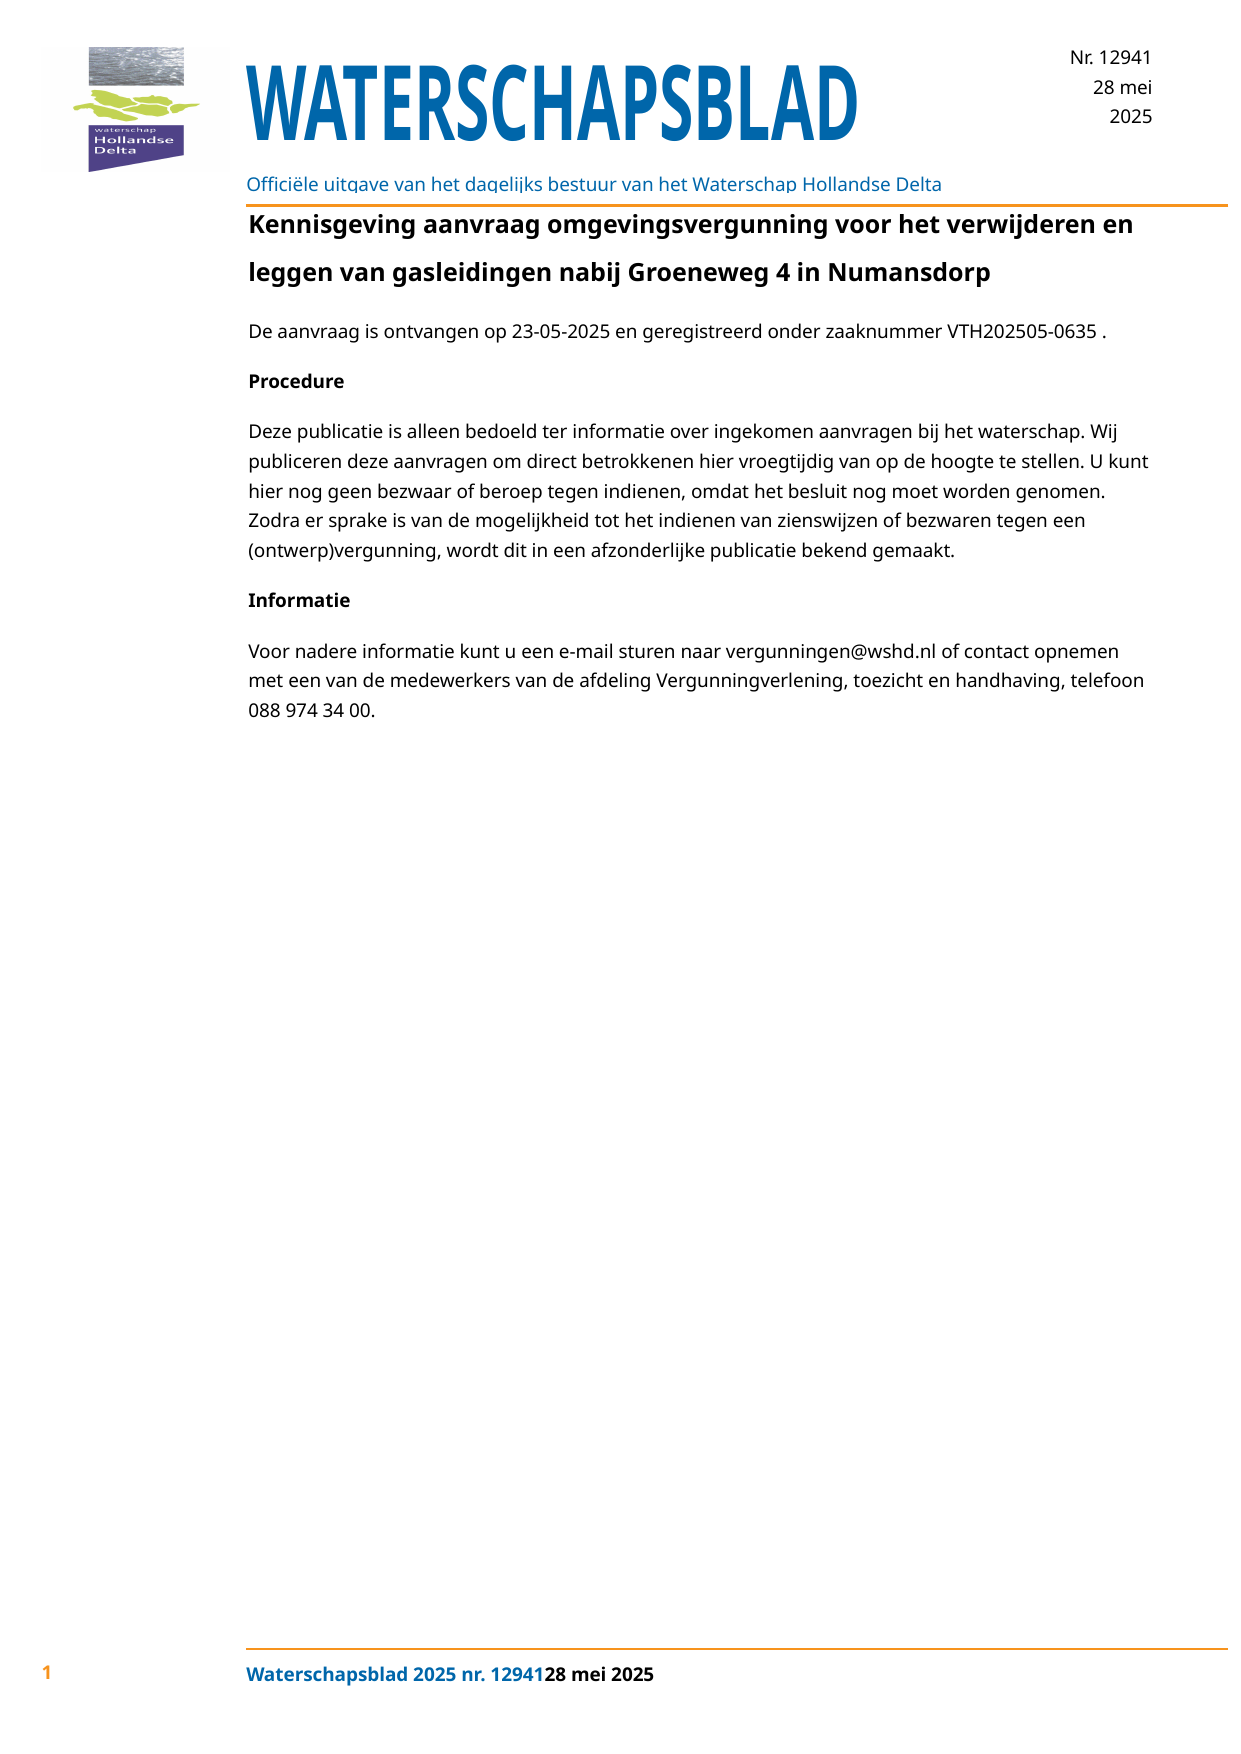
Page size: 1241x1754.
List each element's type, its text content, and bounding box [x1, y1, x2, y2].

picture [41, 47, 231, 172]
text Deze publicatie is alleen bedoeld ter informatie over ingekomen aanvragen bij het waterschap. Wij publiceren deze aanvragen om direct betrokkenen hier vroegtijdig van op de hoogte te stellen. U kunt hier nog geen bezwaar of beroep tegen indienen, omdat het besluit nog moet worden genomen. Zodra er sprake is van de mogelijkheid tot het indienen van zienswijzen of bezwaren tegen een (ontwerp)vergunning, wordt dit in een afzonderlijke publicatie bekend gemaakt. [248, 419, 1152, 563]
text Informatie [248, 587, 1152, 613]
text Kennisgeving aanvraag omgevingsvergunning voor het verwijderen en leggen van gasleidingen nabij Groeneweg 4 in Numansdorp [248, 207, 1152, 288]
text Procedure [248, 368, 1152, 394]
text Voor nadere informatie kunt u een e-mail sturen naar vergunningen@wshd.nl of contact opnemen met een van de medewerkers van de afdeling Vergunningverlening, toezicht en handhaving, telefoon 088 974 34 00. [248, 638, 1152, 723]
text De aanvraag is ontvangen op 23-05-2025 en geregistreerd onder zaaknummer VTH202505-0635 . [248, 318, 1152, 344]
